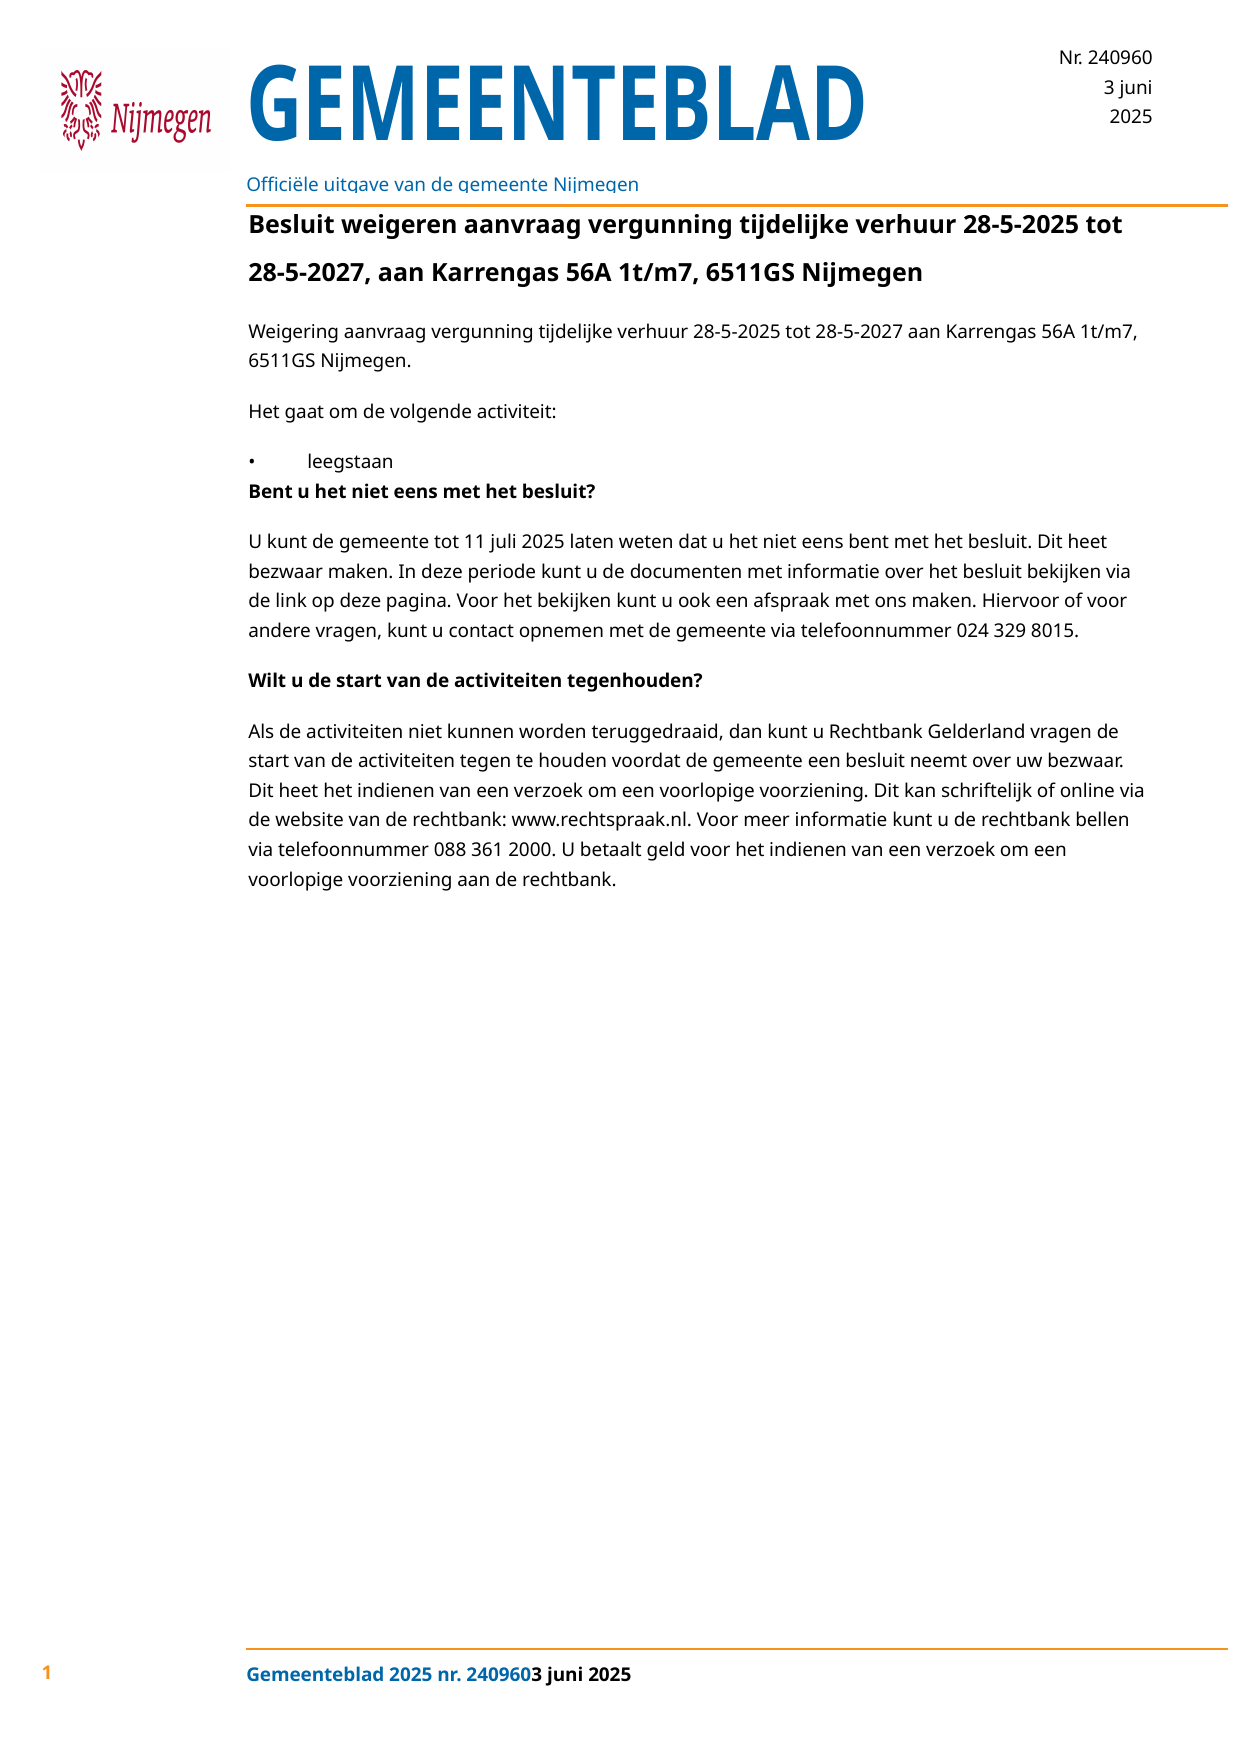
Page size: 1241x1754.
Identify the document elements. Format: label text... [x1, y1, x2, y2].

text Als de activiteiten niet kunnen worden teruggedraaid, dan kunt u Rechtbank Gelderland vragen de start van de activiteiten tegen te houden voordat de gemeente een besluit neemt over uw bezwaar. Dit heet het indienen van een verzoek om een voorlopige voorziening. Dit kan schriftelijk of online via de website van de rechtbank: www.rechtspraak.nl. Voor meer informatie kunt u de rechtbank bellen via telefoonnummer 088 361 2000. U betaalt geld voor het indienen van een verzoek om een voorlopige voorziening aan de rechtbank. [248, 718, 1152, 892]
list leegstaan [248, 448, 1152, 474]
text Wilt u de start van de activiteiten tegenhouden? [248, 667, 1152, 693]
picture [41, 47, 231, 172]
text Besluit weigeren aanvraag vergunning tijdelijke verhuur 28-5-2025 tot 28-5-2027, aan Karrengas 56A 1t/m7, 6511GS Nijmegen [248, 207, 1152, 288]
text Bent u het niet eens met het besluit? [248, 478, 1152, 504]
text Het gaat om de volgende activiteit: [248, 398, 1152, 424]
text U kunt de gemeente tot 11 juli 2025 laten weten dat u het niet eens bent met het besluit. Dit heet bezwaar maken. In deze periode kunt u de documenten met informatie over het besluit bekijken via de link op deze pagina. Voor het bekijken kunt u ook een afspraak met ons maken. Hiervoor of voor andere vragen, kunt u contact opnemen met de gemeente via telefoonnummer 024 329 8015. [248, 528, 1152, 643]
text Weigering aanvraag vergunning tijdelijke verhuur 28-5-2025 tot 28-5-2027 aan Karrengas 56A 1t/m7, 6511GS Nijmegen. [248, 318, 1152, 373]
